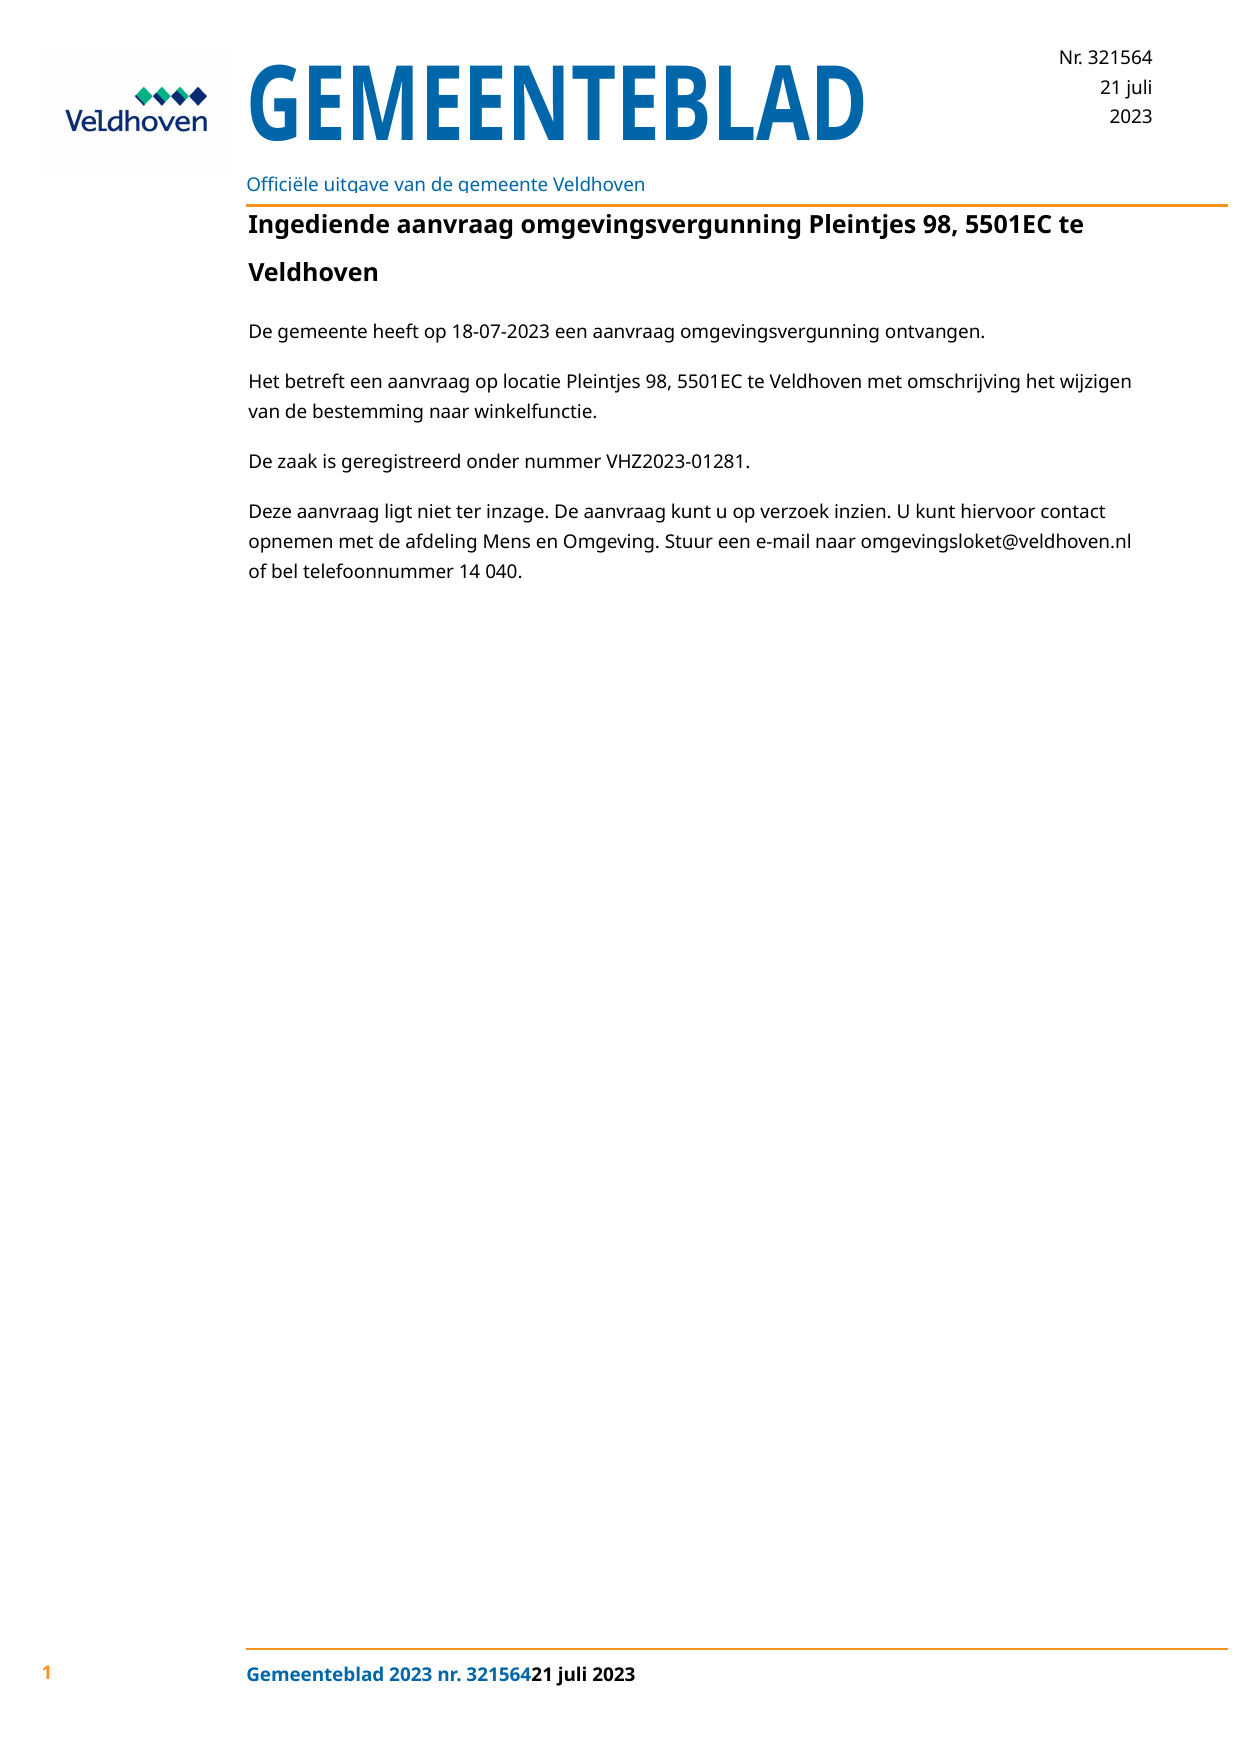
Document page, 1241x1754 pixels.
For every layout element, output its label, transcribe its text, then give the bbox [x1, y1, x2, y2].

text Ingediende aanvraag omgevingsvergunning Pleintjes 98, 5501EC te Veldhoven [248, 207, 1152, 288]
text Het betreft een aanvraag op locatie Pleintjes 98, 5501EC te Veldhoven met omschrijving het wijzigen van de bestemming naar winkelfunctie. [248, 368, 1152, 424]
text Deze aanvraag ligt niet ter inzage. De aanvraag kunt u op verzoek inzien. U kunt hiervoor contact opnemen met de afdeling Mens en Omgeving. Stuur een e-mail naar omgevingsloket@veldhoven.nl of bel telefoonnummer 14 040. [248, 499, 1152, 584]
text De gemeente heeft op 18-07-2023 een aanvraag omgevingsvergunning ontvangen. [248, 318, 1152, 344]
text De zaak is geregistreerd onder nummer VHZ2023-01281. [248, 448, 1152, 474]
picture [41, 47, 231, 172]
